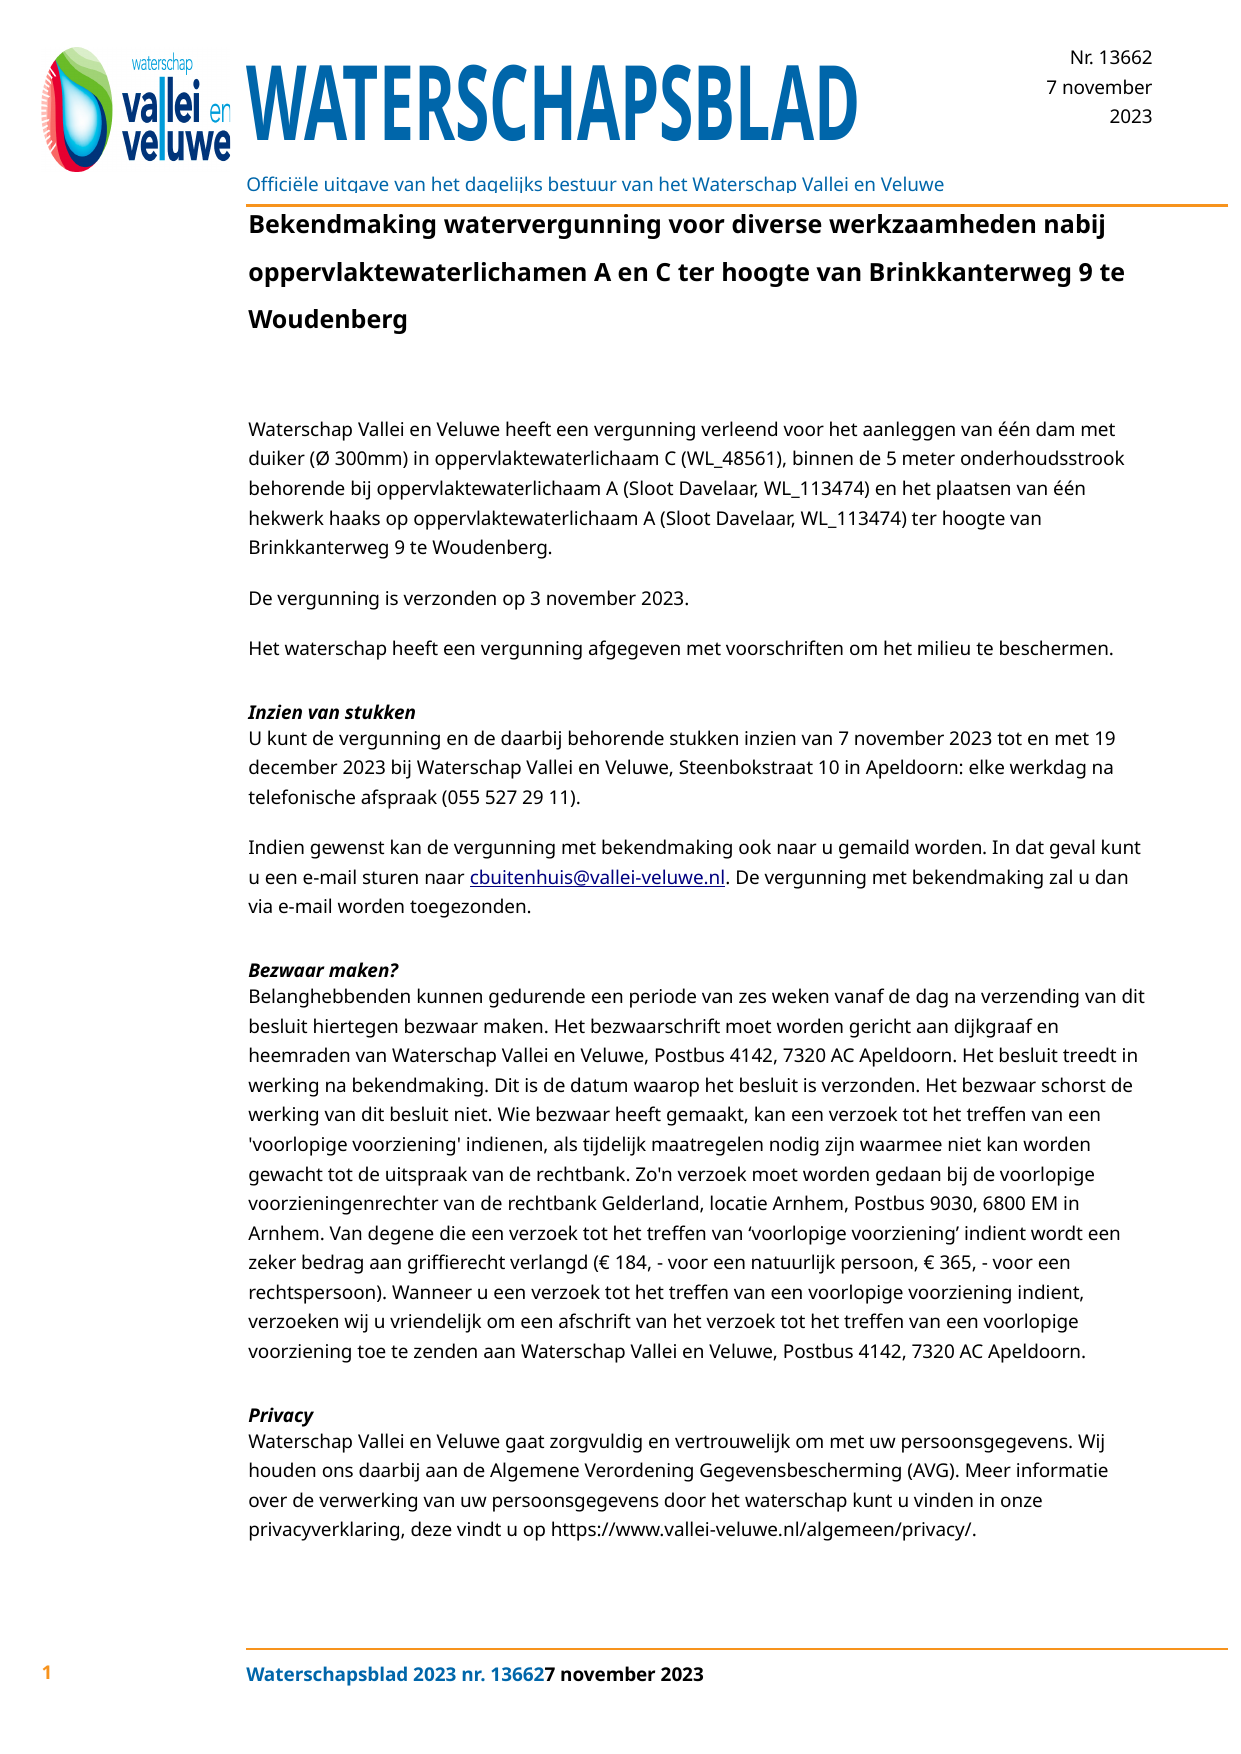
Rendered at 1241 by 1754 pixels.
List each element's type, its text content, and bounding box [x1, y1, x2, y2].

text U kunt de vergunning en de daarbij behorende stukken inzien van 7 november 2023 tot en met 19 december 2023 bij Waterschap Vallei en Veluwe, Steenbokstraat 10 in Apeldoorn: elke werkdag na telefonische afspraak (055 527 29 11). [248, 725, 1152, 810]
text Het waterschap heeft een vergunning afgegeven met voorschriften om het milieu te beschermen. [248, 635, 1152, 661]
text Inzien van stukken [248, 699, 1152, 725]
text Indien gewenst kan de vergunning met bekendmaking ook naar u gemaild worden. In dat geval kunt u een e-mail sturen naar cbuitenhuis@vallei-veluwe.nl. De vergunning met bekendmaking zal u dan via e-mail worden toegezonden. [248, 834, 1152, 919]
text De vergunning is verzonden op 3 november 2023. [248, 585, 1152, 610]
picture [41, 47, 231, 172]
text Privacy [248, 1402, 1152, 1428]
text Waterschap Vallei en Veluwe gaat zorgvuldig en vertrouwelijk om met uw persoonsgegevens. Wij houden ons daarbij aan de Algemene Verordening Gegevensbescherming (AVG). Meer informatie over de verwerking van uw persoonsgegevens door het waterschap kunt u vinden in onze privacyverklaring, deze vindt u op https://www.vallei-veluwe.nl/algemeen/privacy/. [248, 1428, 1152, 1542]
text Bezwaar maken? [248, 957, 1152, 983]
text Bekendmaking watervergunning voor diverse werkzaamheden nabij oppervlaktewaterlichamen A en C ter hoogte van Brinkkanterweg 9 te Woudenberg [248, 207, 1152, 336]
text Waterschap Vallei en Veluwe heeft een vergunning verleend voor het aanleggen van één dam met duiker (Ø 300mm) in oppervlaktewaterlichaam C (WL_48561), binnen de 5 meter onderhoudsstrook behorende bij oppervlaktewaterlichaam A (Sloot Davelaar, WL_113474) en het plaatsen van één hekwerk haaks op oppervlaktewaterlichaam A (Sloot Davelaar, WL_113474) ter hoogte van Brinkkanterweg 9 te Woudenberg. [248, 416, 1152, 560]
text Belanghebbenden kunnen gedurende een periode van zes weken vanaf de dag na verzending van dit besluit hiertegen bezwaar maken. Het bezwaarschrift moet worden gericht aan dijkgraaf en heemraden van Waterschap Vallei en Veluwe, Postbus 4142, 7320 AC Apeldoorn. Het besluit treedt in werking na bekendmaking. Dit is de datum waarop het besluit is verzonden. Het bezwaar schorst de werking van dit besluit niet. Wie bezwaar heeft gemaakt, kan een verzoek tot het treffen van een 'voorlopige voorziening' indienen, als tijdelijk maatregelen nodig zijn waarmee niet kan worden gewacht tot de uitspraak van de rechtbank. Zo'n verzoek moet worden gedaan bij de voorlopige voorzieningenrechter van de rechtbank Gelderland, locatie Arnhem, Postbus 9030, 6800 EM in Arnhem. Van degene die een verzoek tot het treffen van ‘voorlopige voorziening’ indient wordt een zeker bedrag aan griffierecht verlangd (€ 184, - voor een natuurlijk persoon, € 365, - voor een rechtspersoon). Wanneer u een verzoek tot het treffen van een voorlopige voorziening indient, verzoeken wij u vriendelijk om een afschrift van het verzoek tot het treffen van een voorlopige voorziening toe te zenden aan Waterschap Vallei en Veluwe, Postbus 4142, 7320 AC Apeldoorn. [248, 983, 1152, 1364]
